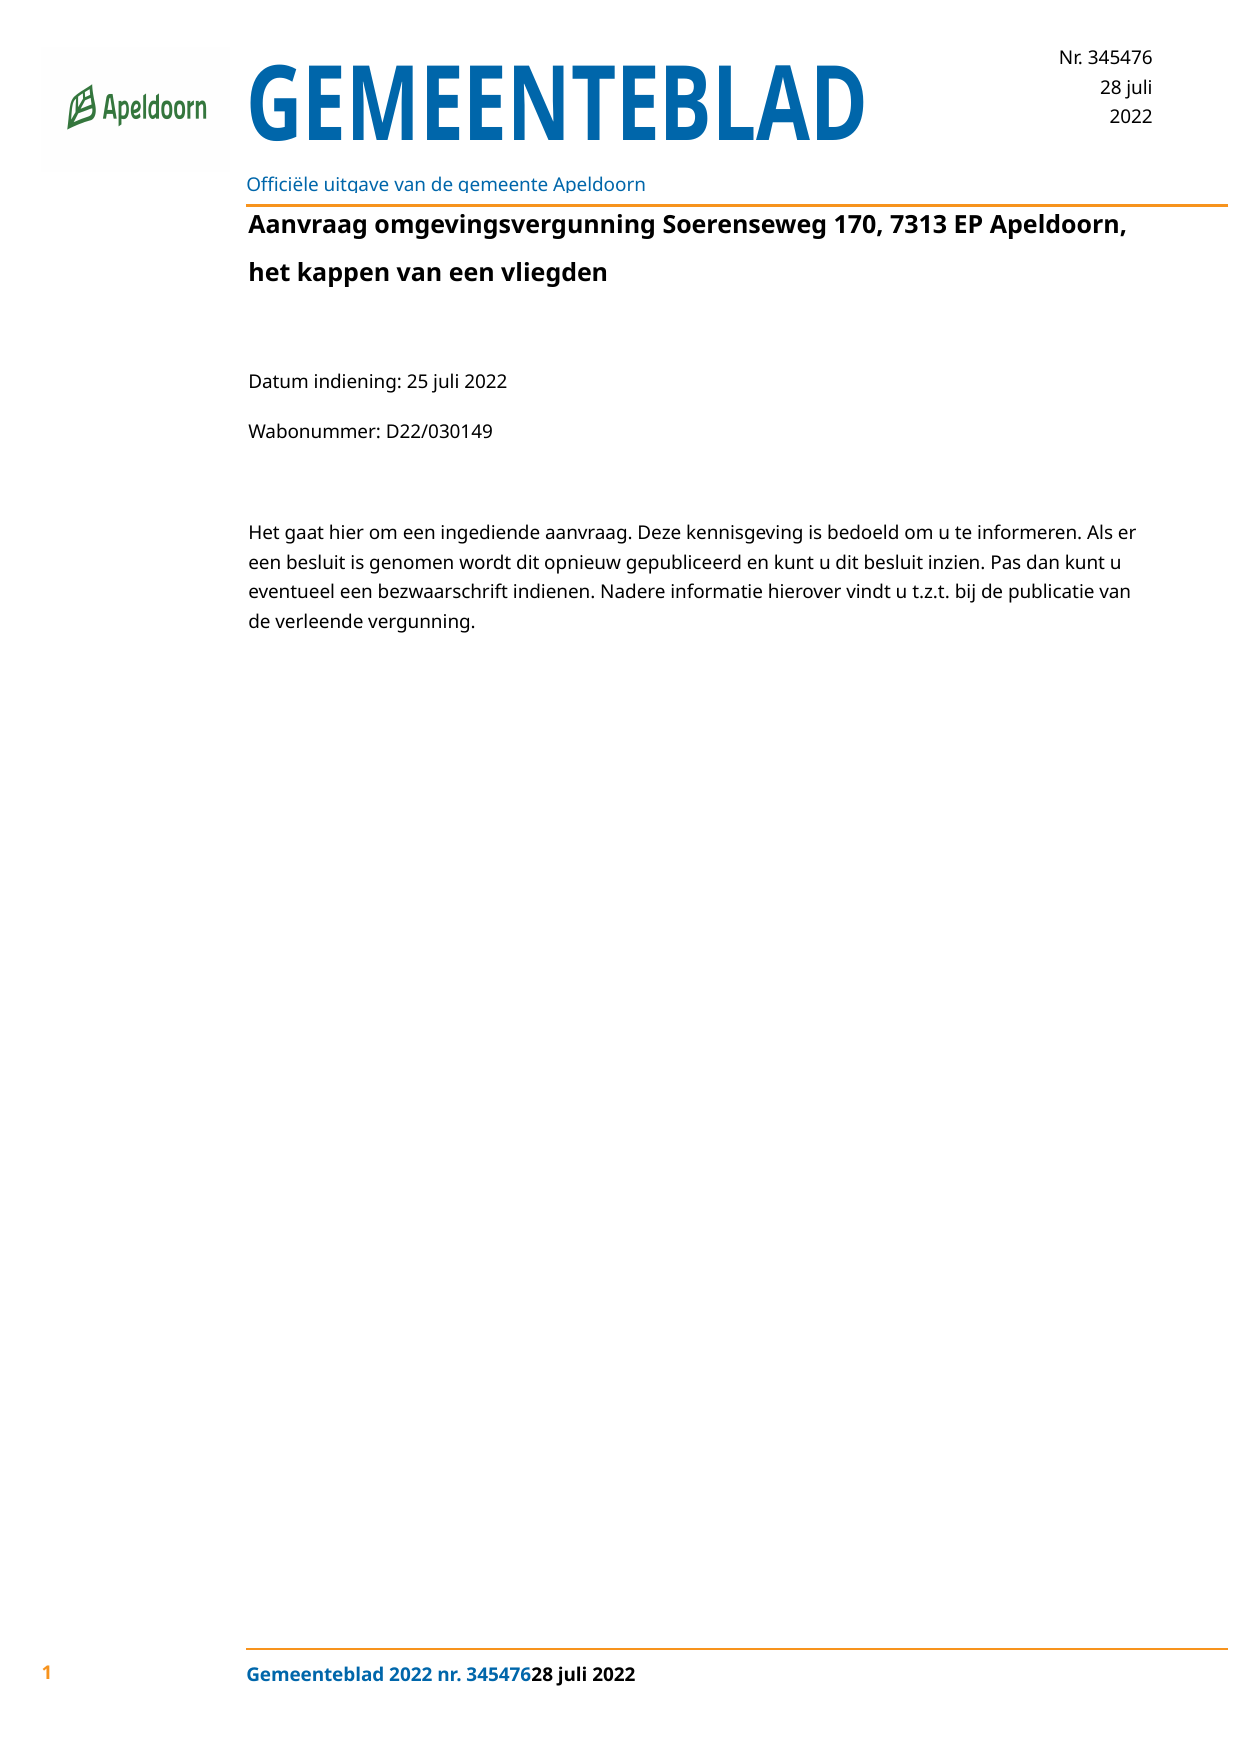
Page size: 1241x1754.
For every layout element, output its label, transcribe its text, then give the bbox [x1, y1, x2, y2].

picture [41, 47, 231, 172]
text Aanvraag omgevingsvergunning Soerenseweg 170, 7313 EP Apeldoorn, het kappen van een vliegden [248, 207, 1152, 288]
text Het gaat hier om een ingediende aanvraag. Deze kennisgeving is bedoeld om u te informeren. Als er een besluit is genomen wordt dit opnieuw gepubliceerd en kunt u dit besluit inzien. Pas dan kunt u eventueel een bezwaarschrift indienen. Nadere informatie hierover vindt u t.z.t. bij de publicatie van de verleende vergunning. [248, 519, 1152, 634]
text Datum indiening: 25 juli 2022 [248, 368, 1152, 394]
text Wabonummer: D22/030149 [248, 419, 1152, 444]
